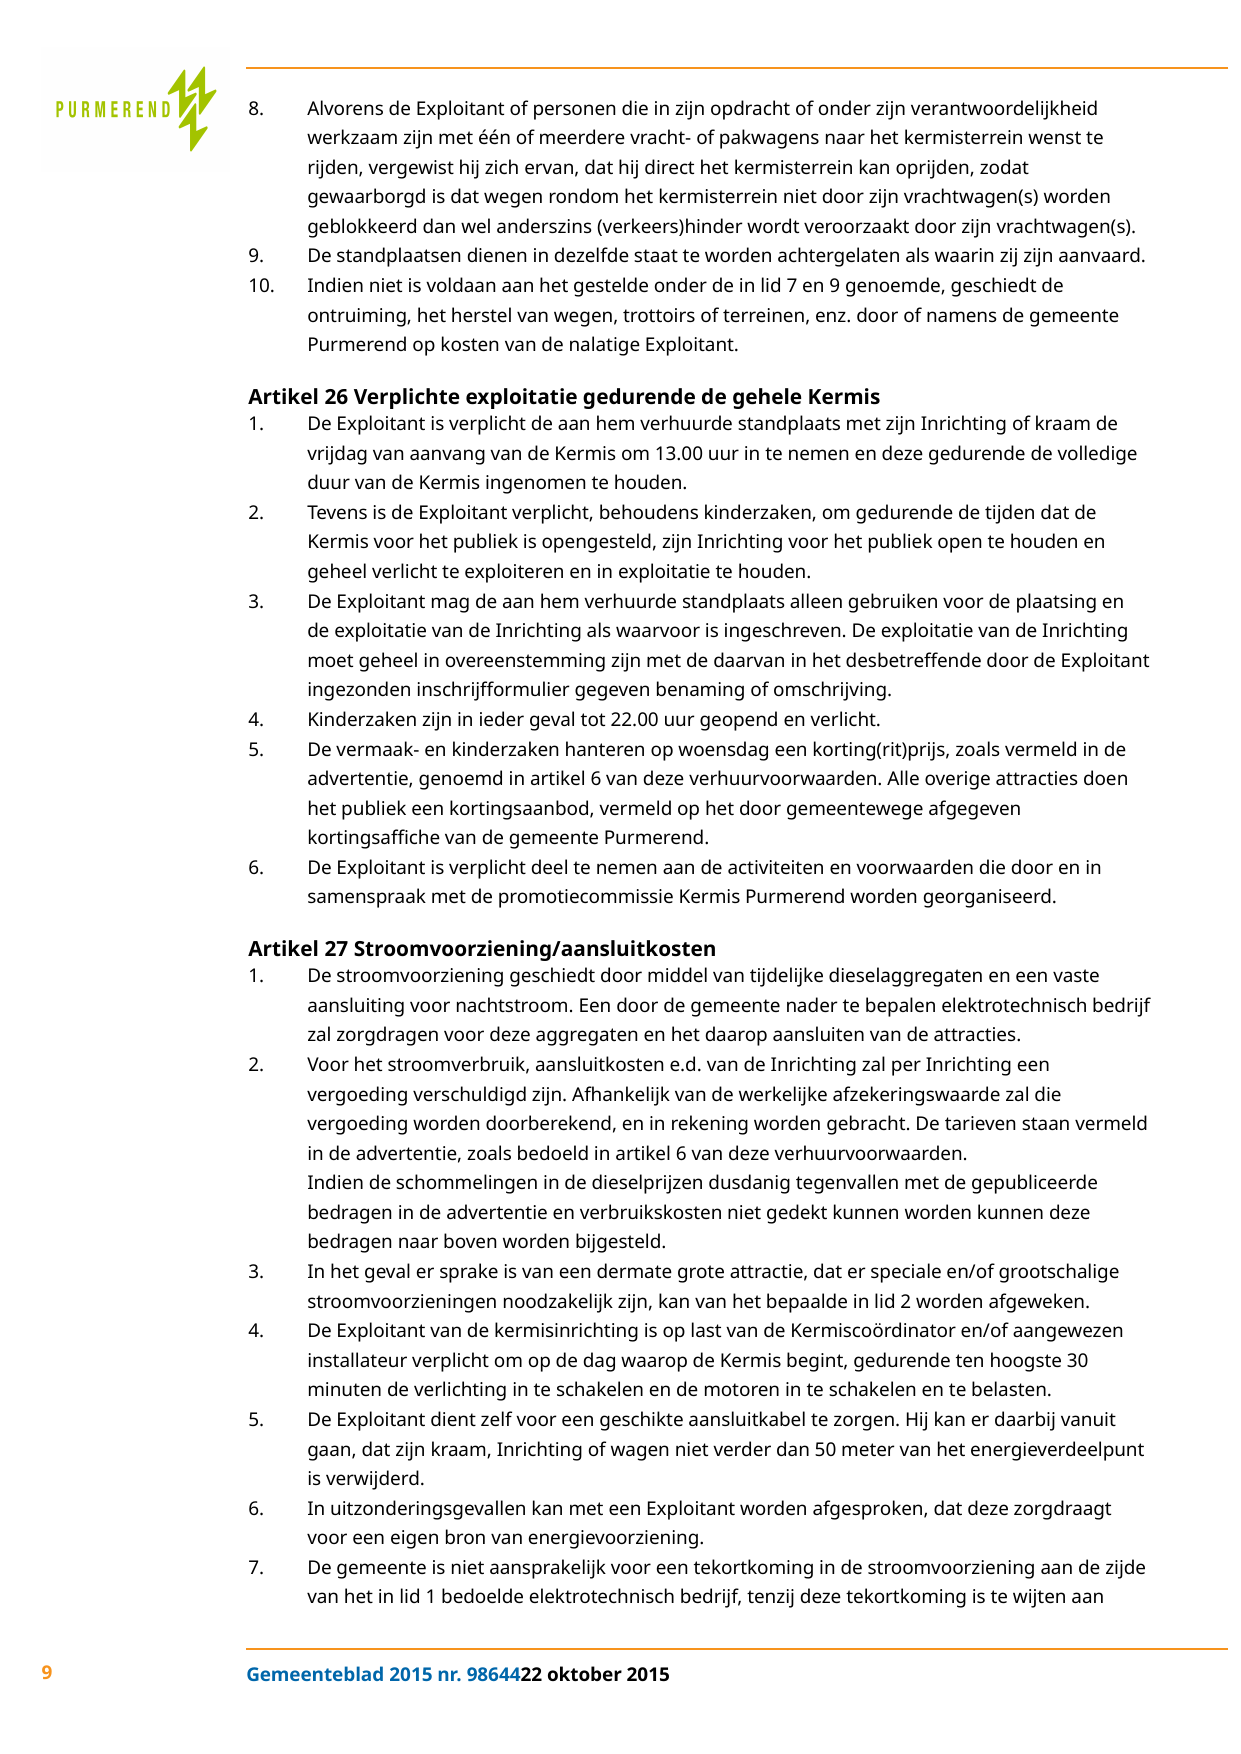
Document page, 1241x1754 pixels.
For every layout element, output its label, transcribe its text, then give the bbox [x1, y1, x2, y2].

list In uitzonderingsgevallen kan met een Exploitant worden afgesproken, dat deze zorgdraagt voor een eigen bron van energievoorziening. [248, 1495, 1152, 1550]
text Artikel 26 Verplichte exploitatie gedurende de gehele Kermis [248, 382, 1152, 410]
list Indien niet is voldaan aan het gestelde onder de in lid 7 en 9 genoemde, geschiedt de ontruiming, het herstel van wegen, trottoirs of terreinen, enz. door of namens de gemeente Purmerend op kosten van de nalatige Exploitant. [248, 272, 1152, 357]
list De Exploitant dient zelf voor een geschikte aansluitkabel te zorgen. Hij kan er daarbij vanuit gaan, dat zijn kraam, Inrichting of wagen niet verder dan 50 meter van het energieverdeelpunt is verwijderd. [248, 1406, 1152, 1491]
list Indien de schommelingen in de dieselprijzen dusdanig tegenvallen met de gepubliceerde bedragen in de advertentie en verbruikskosten niet gedekt kunnen worden kunnen deze bedragen naar boven worden bijgesteld. [248, 1169, 1152, 1254]
list De Exploitant van de kermisinrichting is op last van de Kermiscoördinator en/of aangewezen installateur verplicht om op de dag waarop de Kermis begint, gedurende ten hoogste 30 minuten de verlichting in te schakelen en de motoren in te schakelen en te belasten. [248, 1317, 1152, 1402]
text Artikel 27 Stroomvoorziening/aansluitkosten [248, 934, 1152, 962]
list De stroomvoorziening geschiedt door middel van tijdelijke dieselaggregaten en een vaste aansluiting voor nachtstroom. Een door de gemeente nader te bepalen elektrotechnisch bedrijf zal zorgdragen voor deze aggregaten en het daarop aansluiten van de attracties. [248, 962, 1152, 1047]
list Tevens is de Exploitant verplicht, behoudens kinderzaken, om gedurende de tijden dat de Kermis voor het publiek is opengesteld, zijn Inrichting voor het publiek open te houden en geheel verlicht te exploiteren en in exploitatie te houden. [248, 499, 1152, 584]
list Voor het stroomverbruik, aansluitkosten e.d. van de Inrichting zal per Inrichting een vergoeding verschuldigd zijn. Afhankelijk van de werkelijke afzekeringswaarde zal die vergoeding worden doorberekend, en in rekening worden gebracht. De tarieven staan vermeld in de advertentie, zoals bedoeld in artikel 6 van deze verhuurvoorwaarden. [248, 1051, 1152, 1166]
list De vermaak- en kinderzaken hanteren op woensdag een korting(rit)prijs, zoals vermeld in de advertentie, genoemd in artikel 6 van deze verhuurvoorwaarden. Alle overige attracties doen het publiek een kortingsaanbod, vermeld op het door gemeentewege afgegeven kortingsaffiche van de gemeente Purmerend. [248, 736, 1152, 850]
picture [41, 47, 231, 172]
list Kinderzaken zijn in ieder geval tot 22.00 uur geopend en verlicht. [248, 706, 1152, 732]
list De Exploitant mag de aan hem verhuurde standplaats alleen gebruiken voor de plaatsing en de exploitatie van de Inrichting als waarvoor is ingeschreven. De exploitatie van de Inrichting moet geheel in overeenstemming zijn met de daarvan in het desbetreffende door de Exploitant ingezonden inschrijfformulier gegeven benaming of omschrijving. [248, 588, 1152, 702]
list De standplaatsen dienen in dezelfde staat te worden achtergelaten als waarin zij zijn aanvaard. [248, 243, 1152, 268]
list De Exploitant is verplicht deel te nemen aan de activiteiten en voorwaarden die door en in samenspraak met de promotiecommissie Kermis Purmerend worden georganiseerd. [248, 854, 1152, 909]
list De Exploitant is verplicht de aan hem verhuurde standplaats met zijn Inrichting of kraam de vrijdag van aanvang van de Kermis om 13.00 uur in te nemen en deze gedurende de volledige duur van de Kermis ingenomen te houden. [248, 410, 1152, 495]
list Alvorens de Exploitant of personen die in zijn opdracht of onder zijn verantwoordelijkheid werkzaam zijn met één of meerdere vracht- of pakwagens naar het kermisterrein wenst te rijden, vergewist hij zich ervan, dat hij direct het kermisterrein kan oprijden, zodat gewaarborgd is dat wegen rondom het kermisterrein niet door zijn vrachtwagen(s) worden geblokkeerd dan wel anderszins (verkeers)hinder wordt veroorzaakt door zijn vrachtwagen(s). [248, 95, 1152, 239]
list In het geval er sprake is van een dermate grote attractie, dat er speciale en/of grootschalige stroomvoorzieningen noodzakelijk zijn, kan van het bepaalde in lid 2 worden afgeweken. [248, 1258, 1152, 1314]
list De gemeente is niet aansprakelijk voor een tekortkoming in de stroomvoorziening aan de zijde van het in lid 1 bedoelde elektrotechnisch bedrijf, tenzij deze tekortkoming is te wijten aan [248, 1554, 1152, 1609]
